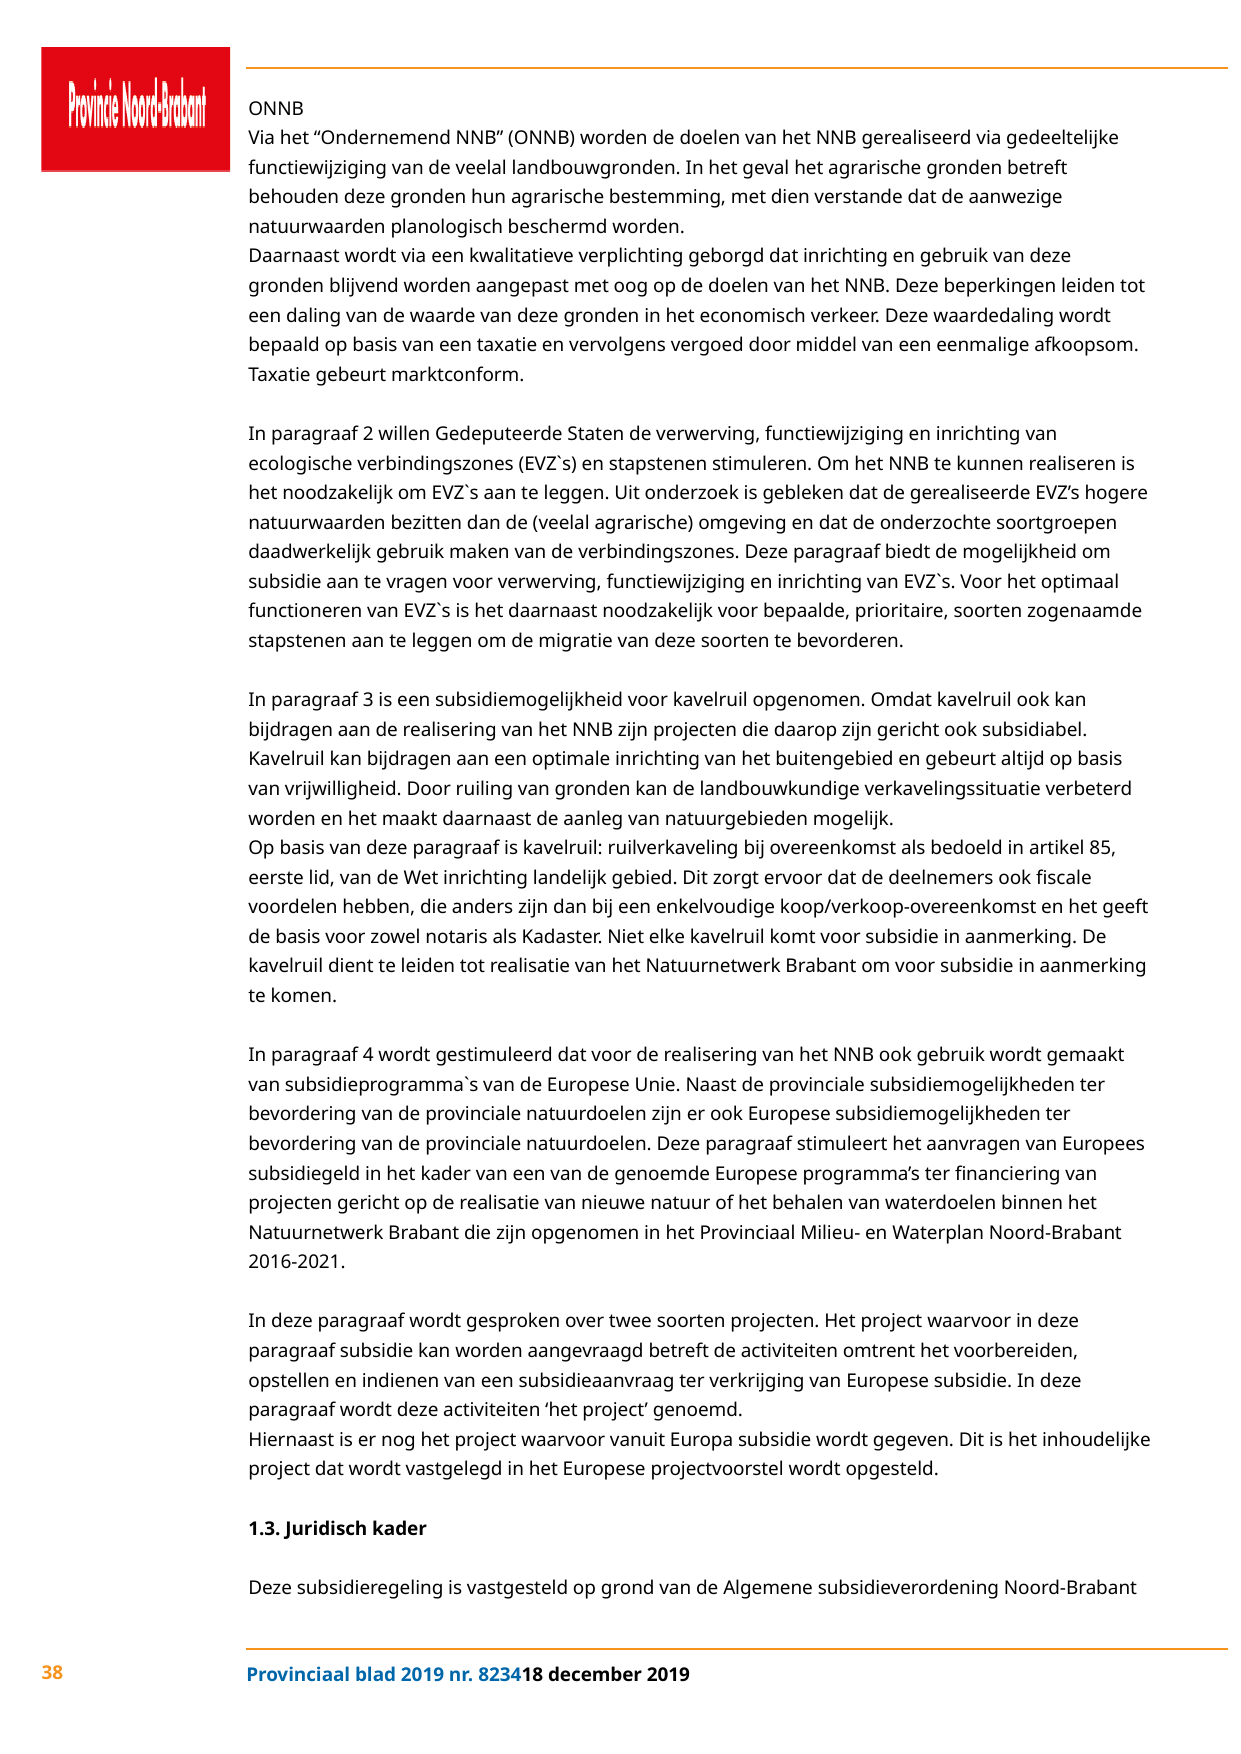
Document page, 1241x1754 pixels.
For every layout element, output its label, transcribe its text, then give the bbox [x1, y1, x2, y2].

text 1.3. Juridisch kader [248, 1515, 1152, 1541]
text In paragraaf 2 willen Gedeputeerde Staten de verwerving, functiewijziging en inrichting van ecologische verbindingszones (EVZ`s) en stapstenen stimuleren. Om het NNB te kunnen realiseren is het noodzakelijk om EVZ`s aan te leggen. Uit onderzoek is gebleken dat de gerealiseerde EVZ’s hogere natuurwaarden bezitten dan de (veelal agrarische) omgeving en dat de onderzochte soortgroepen daadwerkelijk gebruik maken van de verbindingszones. Deze paragraaf biedt de mogelijkheid om subsidie aan te vragen voor verwerving, functiewijziging en inrichting van EVZ`s. Voor het optimaal functioneren van EVZ`s is het daarnaast noodzakelijk voor bepaalde, prioritaire, soorten zogenaamde stapstenen aan te leggen om de migratie van deze soorten te bevorderen. [248, 420, 1152, 653]
text Daarnaast wordt via een kwalitatieve verplichting geborgd dat inrichting en gebruik van deze gronden blijvend worden aangepast met oog op de doelen van het NNB. Deze beperkingen leiden tot een daling van de waarde van deze gronden in het economisch verkeer. Deze waardedaling wordt bepaald op basis van een taxatie en vervolgens vergoed door middel van een eenmalige afkoopsom. Taxatie gebeurt marktconform. [248, 243, 1152, 387]
text In paragraaf 4 wordt gestimuleerd dat voor de realisering van het NNB ook gebruik wordt gemaakt van subsidieprogramma`s van de Europese Unie. Naast de provinciale subsidiemogelijkheden ter bevordering van de provinciale natuurdoelen zijn er ook Europese subsidiemogelijkheden ter bevordering van de provinciale natuurdoelen. Deze paragraaf stimuleert het aanvragen van Europees subsidiegeld in het kader van een van de genoemde Europese programma’s ter financiering van projecten gericht op de realisatie van nieuwe natuur of het behalen van waterdoelen binnen het Natuurnetwerk Brabant die zijn opgenomen in het Provinciaal Milieu- en Waterplan Noord-Brabant 2016-2021. [248, 1041, 1152, 1274]
text In paragraaf 3 is een subsidiemogelijkheid voor kavelruil opgenomen. Omdat kavelruil ook kan bijdragen aan de realisering van het NNB zijn projecten die daarop zijn gericht ook subsidiabel. Kavelruil kan bijdragen aan een optimale inrichting van het buitengebied en gebeurt altijd op basis van vrijwilligheid. Door ruiling van gronden kan de landbouwkundige verkavelingssituatie verbeterd worden en het maakt daarnaast de aanleg van natuurgebieden mogelijk. [248, 686, 1152, 831]
text ONNB [248, 95, 1152, 121]
text In deze paragraaf wordt gesproken over twee soorten projecten. Het project waarvoor in deze paragraaf subsidie kan worden aangevraagd betreft de activiteiten omtrent het voorbereiden, opstellen en indienen van een subsidieaanvraag ter verkrijging van Europese subsidie. In deze paragraaf wordt deze activiteiten ‘het project’ genoemd. [248, 1308, 1152, 1422]
text Hiernaast is er nog het project waarvoor vanuit Europa subsidie wordt gegeven. Dit is het inhoudelijke project dat wordt vastgelegd in het Europese projectvoorstel wordt opgesteld. [248, 1426, 1152, 1481]
text Via het “Ondernemend NNB” (ONNB) worden de doelen van het NNB gerealiseerd via gedeeltelijke functiewijziging van de veelal landbouwgronden. In het geval het agrarische gronden betreft behouden deze gronden hun agrarische bestemming, met dien verstande dat de aanwezige natuurwaarden planologisch beschermd worden. [248, 124, 1152, 239]
picture [41, 47, 231, 172]
text Op basis van deze paragraaf is kavelruil: ruilverkaveling bij overeenkomst als bedoeld in artikel 85, eerste lid, van de Wet inrichting landelijk gebied. Dit zorgt ervoor dat de deelnemers ook fiscale voordelen hebben, die anders zijn dan bij een enkelvoudige koop/verkoop-overeenkomst en het geeft de basis voor zowel notaris als Kadaster. Niet elke kavelruil komt voor subsidie in aanmerking. De kavelruil dient te leiden tot realisatie van het Natuurnetwerk Brabant om voor subsidie in aanmerking te komen. [248, 834, 1152, 1008]
text Deze subsidieregeling is vastgesteld op grond van de Algemene subsidieverordening Noord-Brabant [248, 1574, 1152, 1600]
